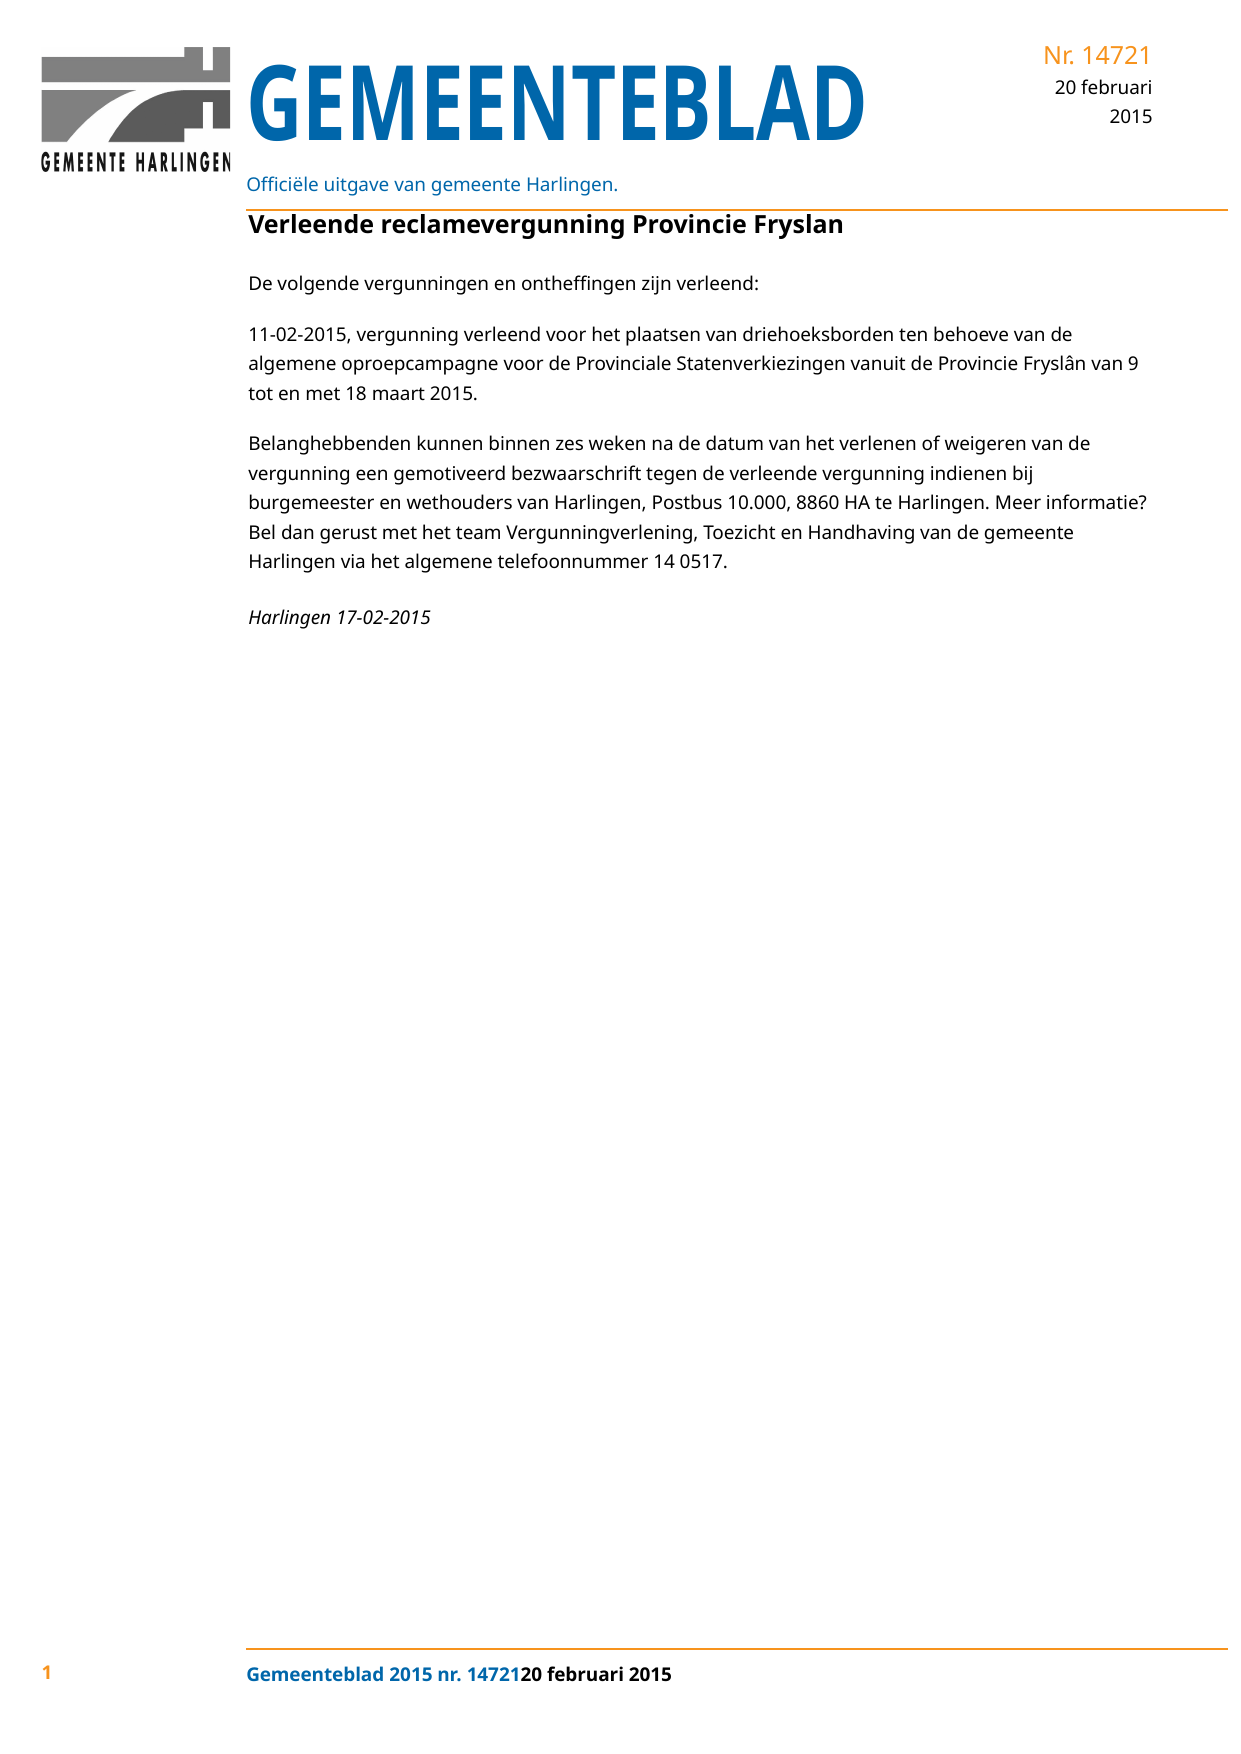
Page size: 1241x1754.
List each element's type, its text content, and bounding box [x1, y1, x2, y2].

text Verleende reclamevergunning Provincie Fryslan [248, 211, 1152, 241]
text Harlingen 17-02-2015 [248, 604, 1152, 630]
text 11-02-2015, vergunning verleend voor het plaatsen van driehoeksborden ten behoeve van de algemene oproepcampagne voor de Provinciale Statenverkiezingen vanuit de Provincie Fryslân van 9 tot en met 18 maart 2015. [248, 321, 1152, 406]
text Belanghebbenden kunnen binnen zes weken na de datum van het verlenen of weigeren van de vergunning een gemotiveerd bezwaarschrift tegen de verleende vergunning indienen bij burgemeester en wethouders van Harlingen, Postbus 10.000, 8860 HA te Harlingen. Meer informatie? Bel dan gerust met het team Vergunningverlening, Toezicht en Handhaving van de gemeente Harlingen via het algemene telefoonnummer 14 0517. [248, 430, 1152, 574]
text De volgende vergunningen en ontheffingen zijn verleend: [248, 270, 1152, 296]
picture [41, 47, 231, 172]
